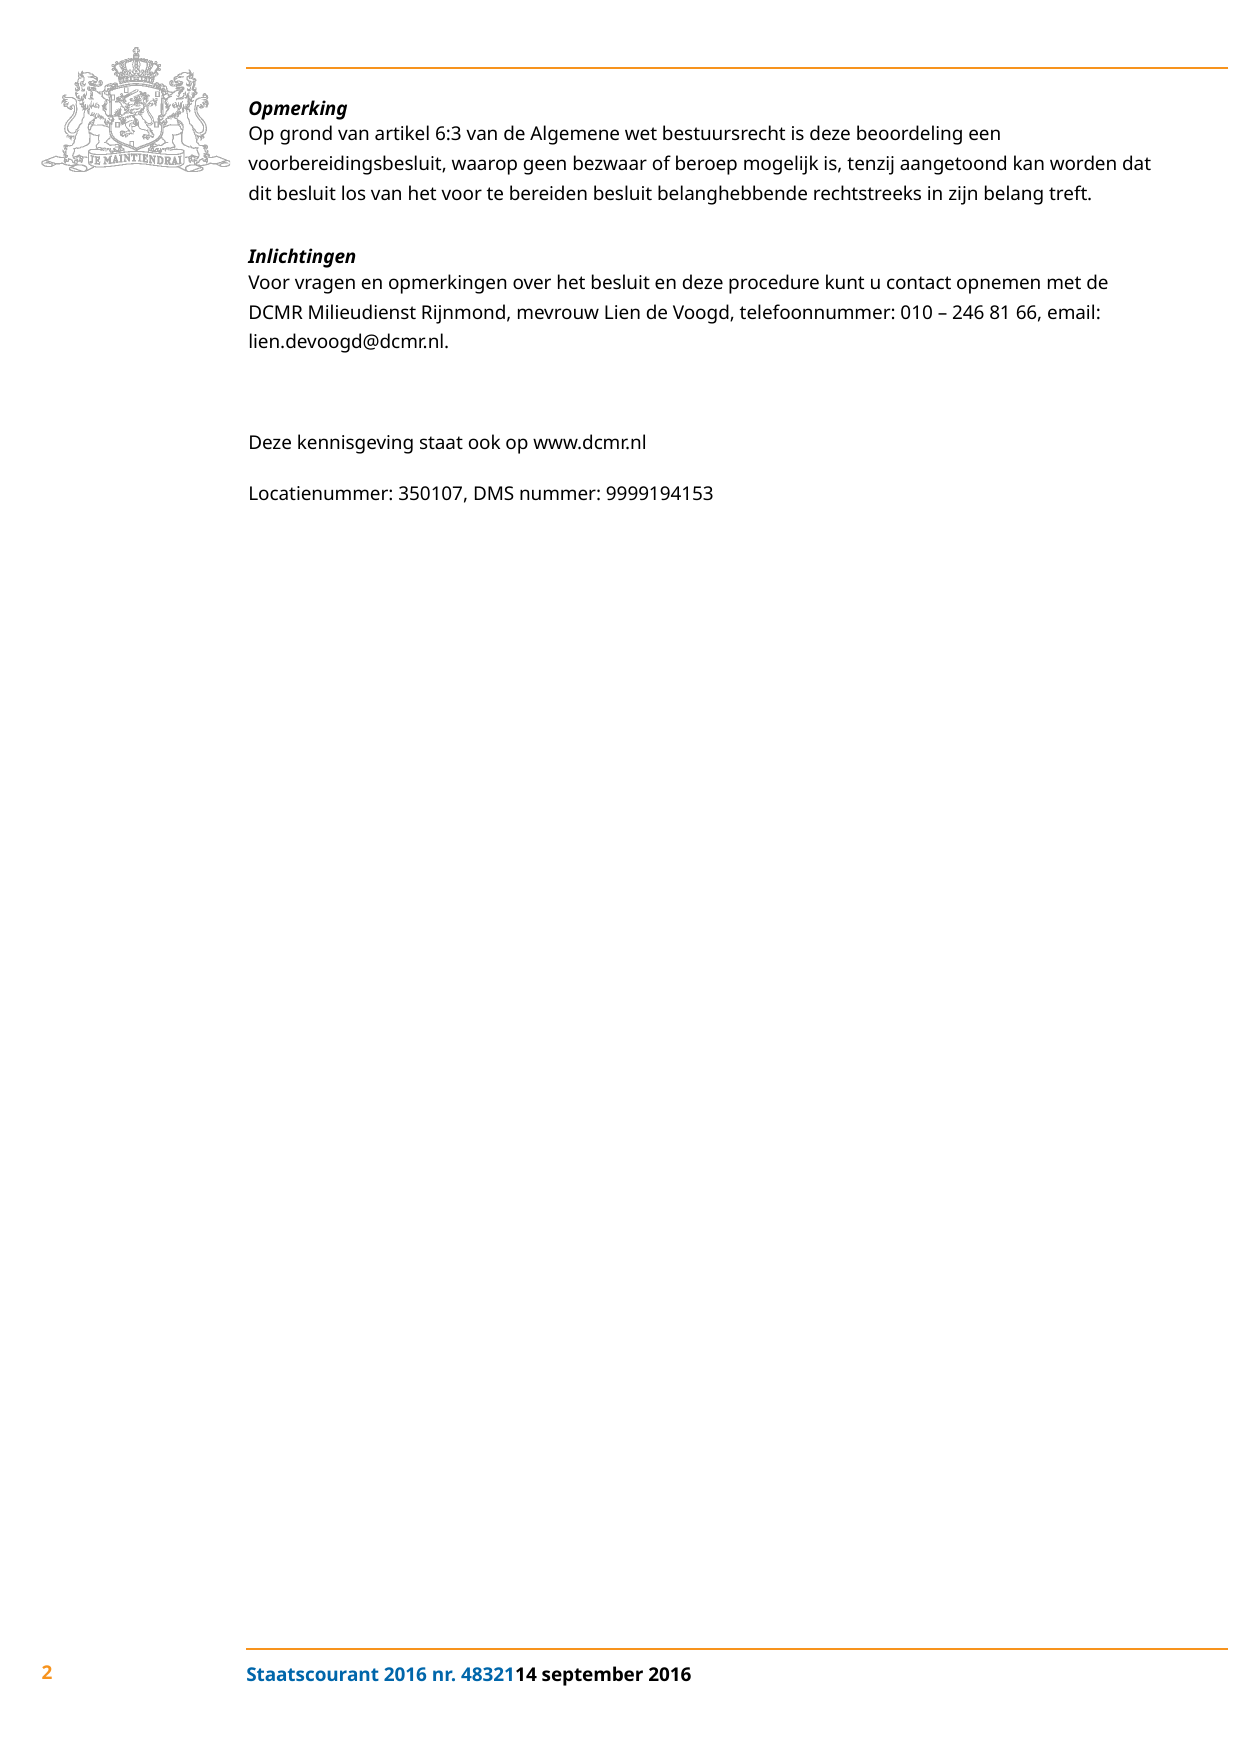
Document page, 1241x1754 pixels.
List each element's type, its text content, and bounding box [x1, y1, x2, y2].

text Voor vragen en opmerkingen over het besluit en deze procedure kunt u contact opnemen met de DCMR Milieudienst Rijnmond, mevrouw Lien de Voogd, telefoonnummer: 010 – 246 81 66, email: lien.devoogd@dcmr.nl. [248, 269, 1152, 354]
picture [41, 47, 231, 172]
text Locatienummer: 350107, DMS nummer: 9999194153 [248, 480, 1152, 506]
text Inlichtingen [248, 244, 1152, 269]
text Deze kennisgeving staat ook op www.dcmr.nl [248, 429, 1152, 455]
text Op grond van artikel 6:3 van de Algemene wet bestuursrecht is deze beoordeling een voorbereidingsbesluit, waarop geen bezwaar of beroep mogelijk is, tenzij aangetoond kan worden dat dit besluit los van het voor te bereiden besluit belanghebbende rechtstreeks in zijn belang treft. [248, 121, 1152, 205]
text Opmerking [248, 95, 1152, 121]
